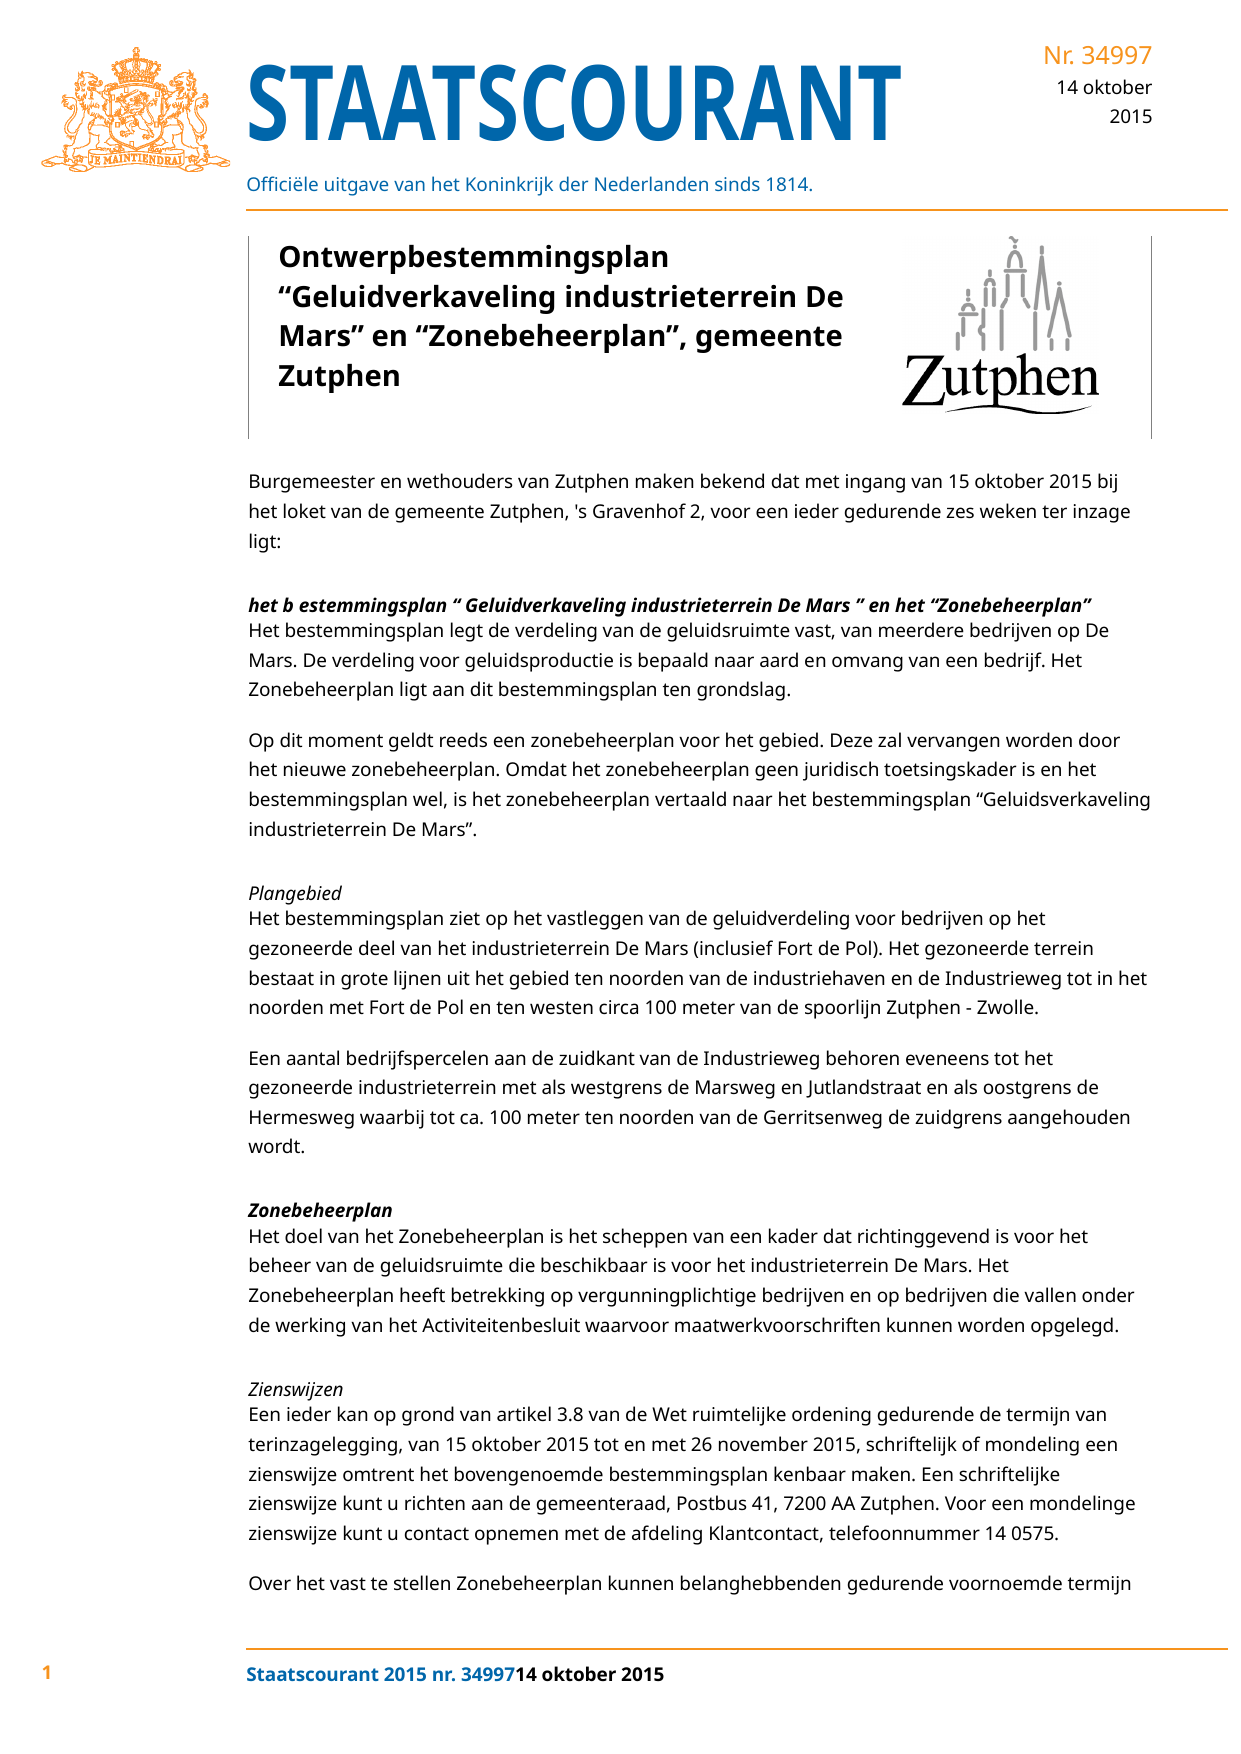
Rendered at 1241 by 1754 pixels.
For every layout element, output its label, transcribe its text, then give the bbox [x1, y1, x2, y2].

table_header [850, 236, 902, 413]
text Zienswijzen [248, 1376, 1152, 1402]
table_header [850, 414, 1151, 439]
text Een aantal bedrijfspercelen aan de zuidkant van de Industrieweg behoren eveneens tot het gezoneerde industrieterrein met als westgrens de Marsweg en Jutlandstraat en als oostgrens de Hermesweg waarbij tot ca. 100 meter ten noorden van de Gerritsenweg de zuidgrens aangehouden wordt. [248, 1045, 1152, 1159]
picture [41, 47, 231, 172]
text Een ieder kan op grond van artikel 3.8 van de Wet ruimtelijke ordening gedurende de termijn van terinzagelegging, van 15 oktober 2015 tot en met 26 november 2015, schriftelijk of mondeling een zienswijze omtrent het bovengenoemde bestemmingsplan kenbaar maken. Een schriftelijke zienswijze kunt u richten aan de gemeenteraad, Postbus 41, 7200 AA Zutphen. Voor een mondelinge zienswijze kunt u contact opnemen met de afdeling Klantcontact, telefoonnummer 14 0575. [248, 1402, 1152, 1546]
table_header [1099, 236, 1151, 413]
table_header Ontwerpbestemmingsplan “Geluidverkaveling industrieterrein De Mars” en “Zonebeheerplan”, gemeente Zutphen [249, 236, 850, 439]
picture [902, 236, 1099, 414]
text Zonebeheerplan [248, 1197, 1152, 1223]
text het b estemmingsplan “ Geluidverkaveling industrieterrein De Mars ” en het “Zonebeheerplan” [248, 592, 1152, 617]
text Het doel van het Zonebeheerplan is het scheppen van een kader dat richtinggevend is voor het beheer van de geluidsruimte die beschikbaar is voor het industrieterrein De Mars. Het Zonebeheerplan heeft betrekking op vergunningplichtige bedrijven en op bedrijven die vallen onder de werking van het Activiteitenbesluit waarvoor maatwerkvoorschriften kunnen worden opgelegd. [248, 1223, 1152, 1338]
text Het bestemmingsplan ziet op het vastleggen van de geluidverdeling voor bedrijven op het gezoneerde deel van het industrieterrein De Mars (inclusief Fort de Pol). Het gezoneerde terrein bestaat in grote lijnen uit het gebied ten noorden van de industriehaven en de Industrieweg tot in het noorden met Fort de Pol en ten westen circa 100 meter van de spoorlijn Zutphen - Zwolle. [248, 906, 1152, 1020]
text Burgemeester en wethouders van Zutphen maken bekend dat met ingang van 15 oktober 2015 bij het loket van de gemeente Zutphen, 's Gravenhof 2, voor een ieder gedurende zes weken ter inzage ligt: [248, 469, 1152, 553]
text Plangebied [248, 880, 1152, 906]
text Op dit moment geldt reeds een zonebeheerplan voor het gebied. Deze zal vervangen worden door het nieuwe zonebeheerplan. Omdat het zonebeheerplan geen juridisch toetsingskader is en het bestemmingsplan wel, is het zonebeheerplan vertaald naar het bestemmingsplan “Geluidsverkaveling industrieterrein De Mars”. [248, 727, 1152, 842]
text Het bestemmingsplan legt de verdeling van de geluidsruimte vast, van meerdere bedrijven op De Mars. De verdeling voor geluidsproductie is bepaald naar aard en omvang van een bedrijf. Het Zonebeheerplan ligt aan dit bestemmingsplan ten grondslag. [248, 617, 1152, 702]
text Over het vast te stellen Zonebeheerplan kunnen belanghebbenden gedurende voornoemde termijn [248, 1570, 1152, 1596]
